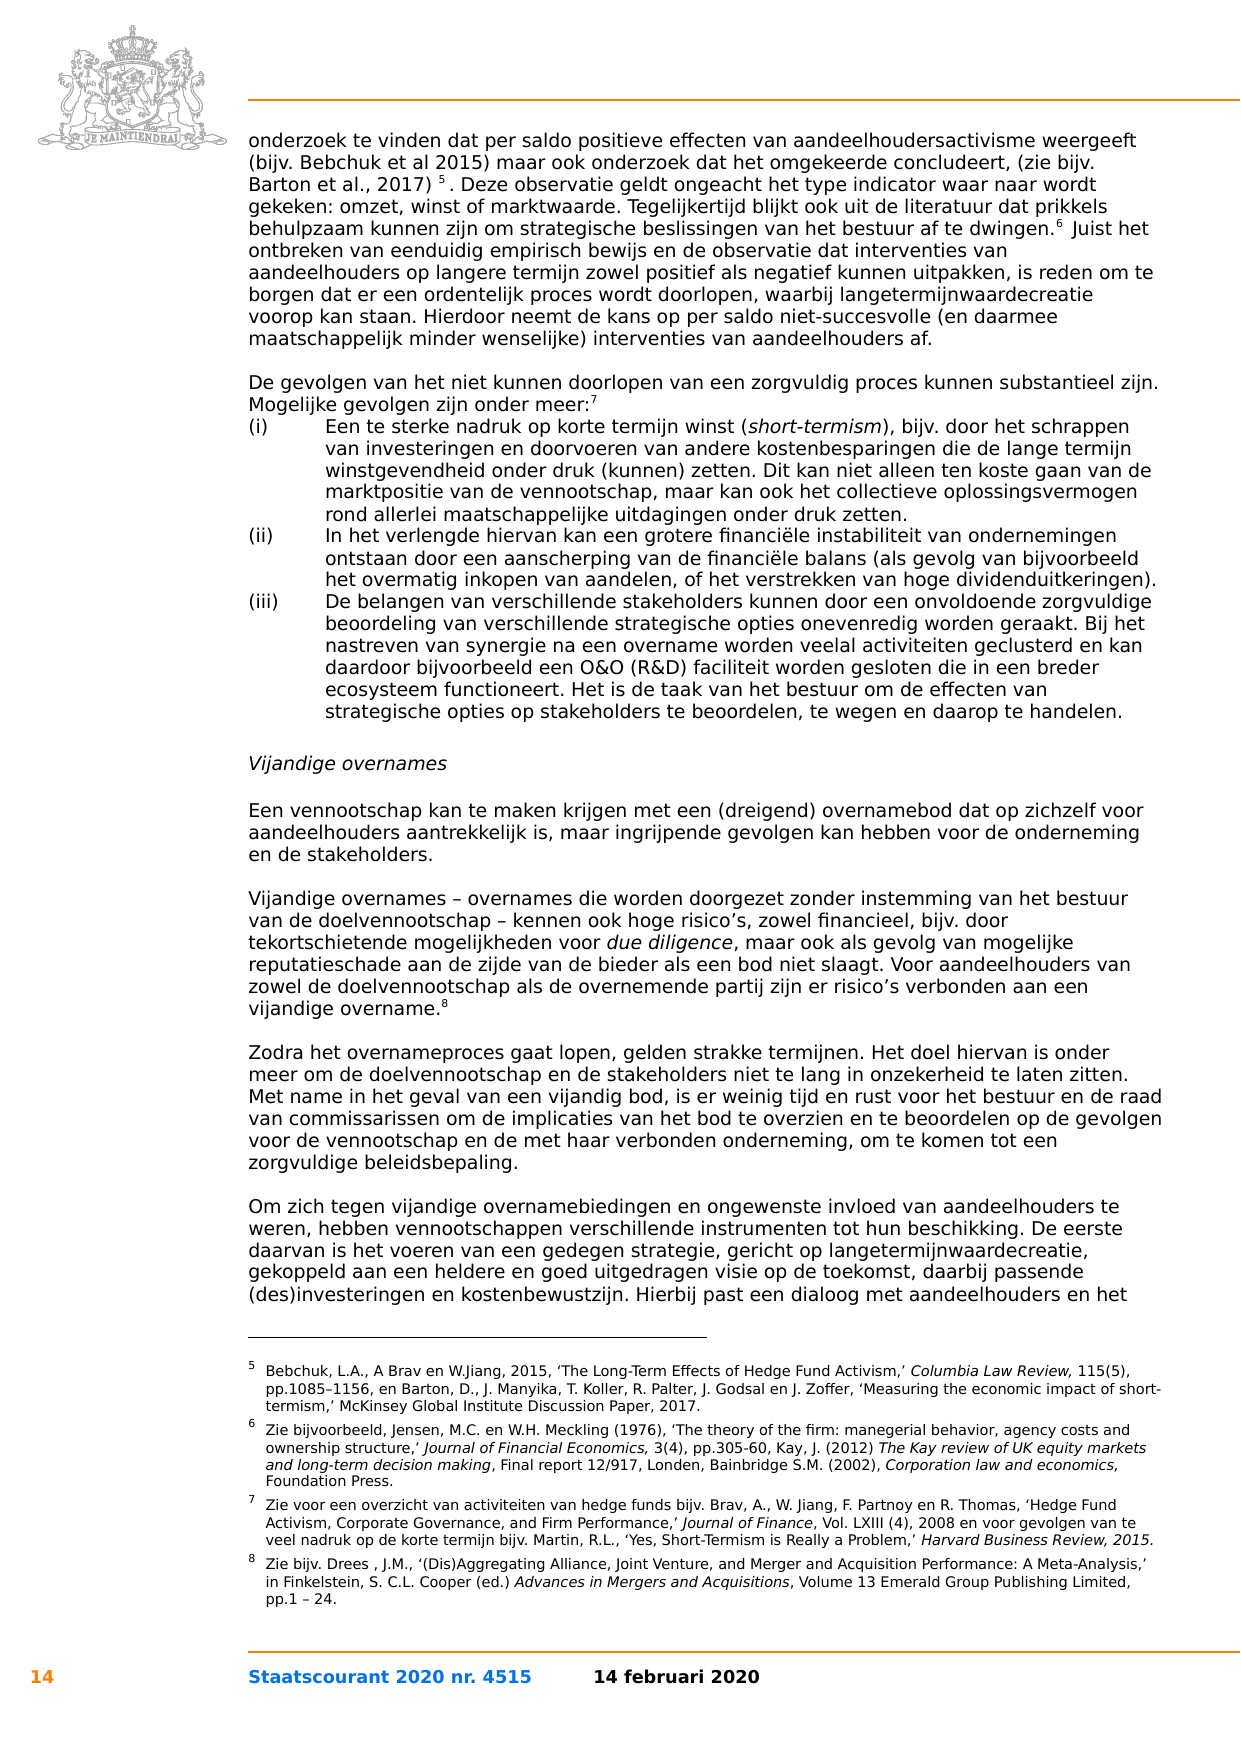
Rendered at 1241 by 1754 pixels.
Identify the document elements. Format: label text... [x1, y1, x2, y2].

text onderzoek te vinden dat per saldo positieve effecten van aandeelhoudersactivisme weergeeft (bijv. Bebchuk et al 2015) maar ook onderzoek dat het omgekeerde concludeert, (zie bijv. Barton et al., 2017) . Deze observatie geldt ongeacht het type indicator waar naar wordt gekeken: omzet, winst of marktwaarde. Tegelijkertijd blijkt ook uit de literatuur dat prikkels behulpzaam kunnen zijn om strategische beslissingen van het bestuur af te dwingen. Juist het ontbreken van eenduidig empirisch bewijs en de observatie dat interventies van aandeelhouders op langere termijn zowel positief als negatief kunnen uitpakken, is reden om te borgen dat er een ordentelijk proces wordt doorlopen, waarbij langetermijnwaardecreatie voorop kan staan. Hierdoor neemt de kans op per saldo niet-succesvolle (en daarmee maatschappelijk minder wenselijke) interventies van aandeelhouders af. [248, 130, 1163, 350]
text Zie bijv. Drees , J.M., ‘(Dis)Aggregating Alliance, Joint Venture, and Merger and Acquisition Performance: A Meta-Analysis,’ in Finkelstein, S. C.L. Cooper (ed.) Advances in Mergers and Acquisitions, Volume 13 Emerald Group Publishing Limited, pp.1 – 24. [248, 1552, 1163, 1608]
text Vijandige overnames – overnames die worden doorgezet zonder instemming van het bestuur van de doelvennootschap – kennen ook hoge risico’s, zowel financieel, bijv. door tekortschietende mogelijkheden voor due diligence, maar ook als gevolg van mogelijke reputatieschade aan de zijde van de bieder als een bod niet slaagt. Voor aandeelhouders van zowel de doelvennootschap als de overnemende partij zijn er risico’s verbonden aan een vijandige overname. [248, 888, 1163, 1020]
picture [38, 25, 227, 150]
text Om zich tegen vijandige overnamebiedingen en ongewenste invloed van aandeelhouders te weren, hebben vennootschappen verschillende instrumenten tot hun beschikking. De eerste daarvan is het voeren van een gedegen strategie, gericht op langetermijnwaardecreatie, gekoppeld aan een heldere en goed uitgedragen visie op de toekomst, daarbij passende (des)investeringen en kostenbewustzijn. Hierbij past een dialoog met aandeelhouders en het [248, 1196, 1163, 1305]
text Een vennootschap kan te maken krijgen met een (dreigend) overnamebod dat op zichzelf voor aandeelhouders aantrekkelijk is, maar ingrijpende gevolgen kan hebben voor de onderneming en de stakeholders. [248, 800, 1163, 866]
text Zie bijvoorbeeld, Jensen, M.C. en W.H. Meckling (1976), ‘The theory of the firm: manegerial behavior, agency costs and ownership structure,’ Journal of Financial Economics, 3(4), pp.305-60, Kay, J. (2012) The Kay review of UK equity markets and long-term decision making, Final report 12/917, Londen, Bainbridge S.M. (2002), Corporation law and economics, Foundation Press. [248, 1418, 1163, 1490]
text De gevolgen van het niet kunnen doorlopen van een zorgvuldig proces kunnen substantieel zijn. Mogelijke gevolgen zijn onder meer: [248, 372, 1163, 416]
text Zodra het overnameproces gaat lopen, gelden strakke termijnen. Het doel hiervan is onder meer om de doelvennootschap en de stakeholders niet te lang in onzekerheid te laten zitten. Met name in het geval van een vijandig bod, is er weinig tijd en rust voor het bestuur en de raad van commissarissen om de implicaties van het bod te overzien en te beoordelen op de gevolgen voor de vennootschap en de met haar verbonden onderneming, om te komen tot een zorgvuldige beleidsbepaling. [248, 1042, 1163, 1174]
text Bebchuk, L.A., A Brav en W.Jiang, 2015, ‘The Long-Term Effects of Hedge Fund Activism,’ Columbia Law Review, 115(5), pp.1085–1156, en Barton, D., J. Manyika, T. Koller, R. Palter, J. Godsal en J. Zoffer, ‘Measuring the economic impact of short-termism,’ McKinsey Global Institute Discussion Paper, 2017. [248, 1359, 1163, 1415]
text Zie voor een overzicht van activiteiten van hedge funds bijv. Brav, A., W. Jiang, F. Partnoy en R. Thomas, ‘Hedge Fund Activism, Corporate Governance, and Firm Performance,’ Journal of Finance, Vol. LXIII (4), 2008 en voor gevolgen van te veel nadruk op de korte termijn bijv. Martin, R.L., ‘Yes, Short-Termism is Really a Problem,’ Harvard Business Review, 2015. [248, 1493, 1163, 1549]
text (iii) De belangen van verschillende stakeholders kunnen door een onvoldoende zorgvuldige beoordeling van verschillende strategische opties onevenredig worden geraakt. Bij het nastreven van synergie na een overname worden veelal activiteiten geclusterd en kan daardoor bijvoorbeeld een O&O (R&D) faciliteit worden gesloten die in een breder ecosysteem functioneert. Het is de taak van het bestuur om de effecten van strategische opties op stakeholders te beoordelen, te wegen en daarop te handelen. [248, 591, 1163, 723]
text (i) Een te sterke nadruk op korte termijn winst (short-termism), bijv. door het schrappen van investeringen en doorvoeren van andere kostenbesparingen die de lange termijn winstgevendheid onder druk (kunnen) zetten. Dit kan niet alleen ten koste gaan van de marktpositie van de vennootschap, maar kan ook het collectieve oplossingsvermogen rond allerlei maatschappelijke uitdagingen onder druk zetten. [248, 416, 1163, 525]
subtitle Vijandige overnames [248, 753, 1163, 775]
text (ii) In het verlengde hiervan kan een grotere financiële instabiliteit van ondernemingen ontstaan door een aanscherping van de financiële balans (als gevolg van bijvoorbeeld het overmatig inkopen van aandelen, of het verstrekken van hoge dividenduitkeringen). [248, 525, 1163, 591]
